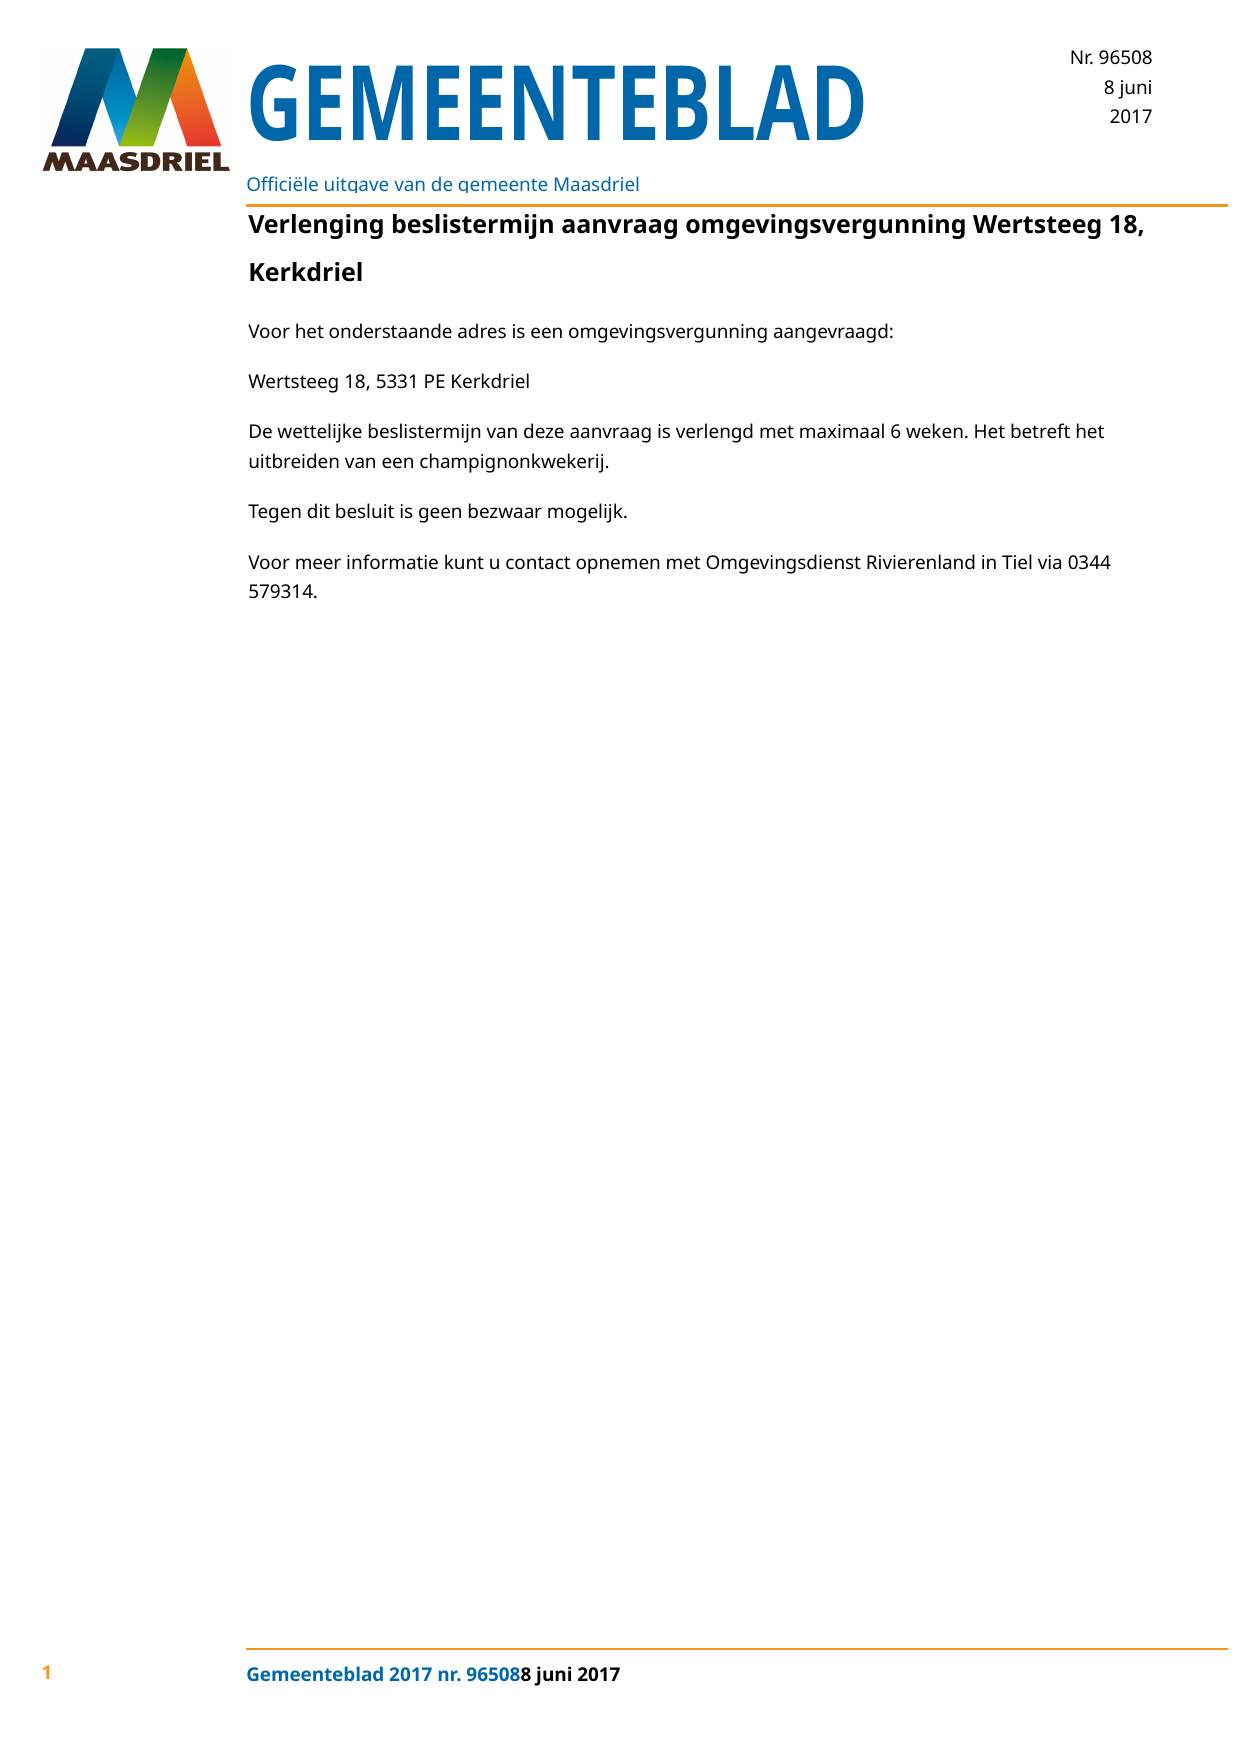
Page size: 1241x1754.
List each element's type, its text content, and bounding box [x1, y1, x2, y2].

text Tegen dit besluit is geen bezwaar mogelijk. [248, 499, 1152, 524]
text De wettelijke beslistermijn van deze aanvraag is verlengd met maximaal 6 weken. Het betreft het uitbreiden van een champignonkwekerij. [248, 419, 1152, 474]
text Verlenging beslistermijn aanvraag omgevingsvergunning Wertsteeg 18, Kerkdriel [248, 207, 1152, 288]
text Wertsteeg 18, 5331 PE Kerkdriel [248, 368, 1152, 394]
picture [41, 47, 231, 172]
text Voor meer informatie kunt u contact opnemen met Omgevingsdienst Rivierenland in Tiel via 0344 579314. [248, 549, 1152, 604]
text Voor het onderstaande adres is een omgevingsvergunning aangevraagd: [248, 318, 1152, 344]
